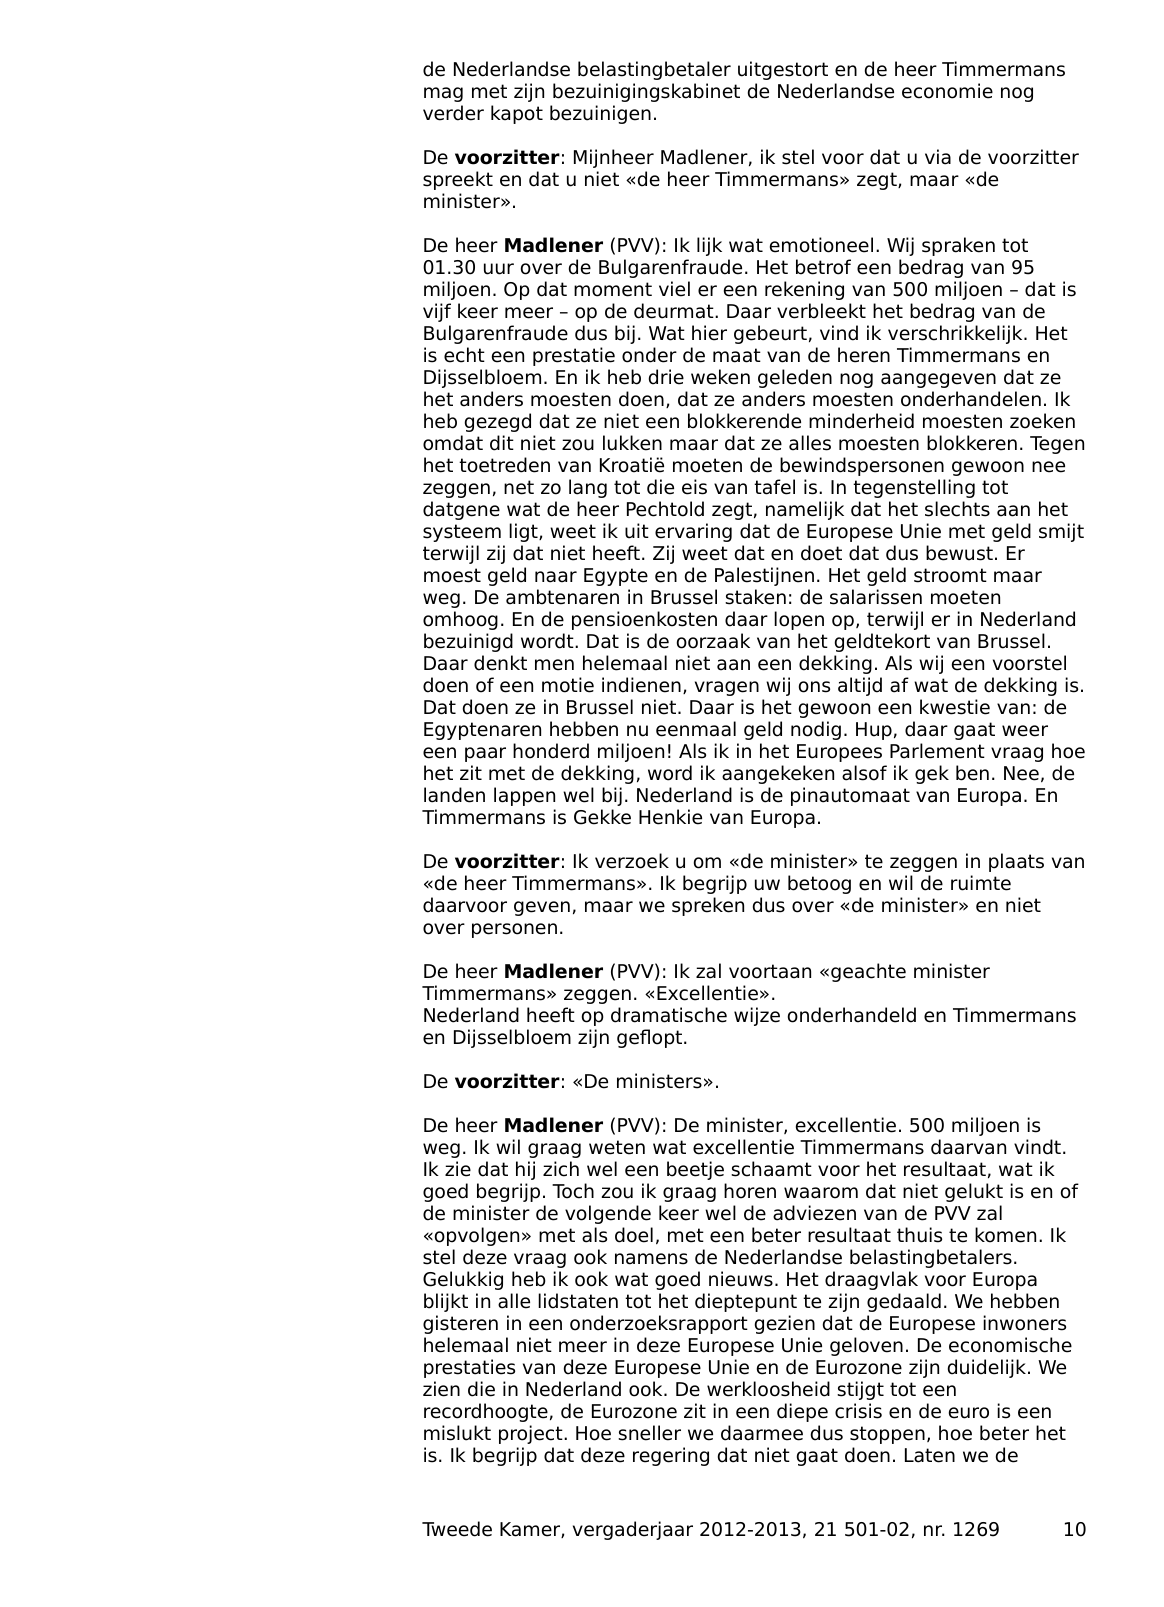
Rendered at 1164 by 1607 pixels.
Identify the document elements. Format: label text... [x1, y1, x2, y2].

text De heer Madlener (PVV): Ik lijk wat emotioneel. Wij spraken tot 01.30 uur over de Bulgarenfraude. Het betrof een bedrag van 95 miljoen. Op dat moment viel er een rekening van 500 miljoen – dat is vijf keer meer – op de deurmat. Daar verbleekt het bedrag van de Bulgarenfraude dus bij. Wat hier gebeurt, vind ik verschrikkelijk. Het is echt een prestatie onder de maat van de heren Timmermans en Dijsselbloem. En ik heb drie weken geleden nog aangegeven dat ze het anders moesten doen, dat ze anders moesten onderhandelen. Ik heb gezegd dat ze niet een blokkerende minderheid moesten zoeken omdat dit niet zou lukken maar dat ze alles moesten blokkeren. Tegen het toetreden van Kroatië moeten de bewindspersonen gewoon nee zeggen, net zo lang tot die eis van tafel is. In tegenstelling tot datgene wat de heer Pechtold zegt, namelijk dat het slechts aan het systeem ligt, weet ik uit ervaring dat de Europese Unie met geld smijt terwijl zij dat niet heeft. Zij weet dat en doet dat dus bewust. Er moest geld naar Egypte en de Palestijnen. Het geld stroomt maar weg. De ambtenaren in Brussel staken: de salarissen moeten omhoog. En de pensioenkosten daar lopen op, terwijl er in Nederland bezuinigd wordt. Dat is de oorzaak van het geldtekort van Brussel. Daar denkt men helemaal niet aan een dekking. Als wij een voorstel doen of een motie indienen, vragen wij ons altijd af wat de dekking is. Dat doen ze in Brussel niet. Daar is het gewoon een kwestie van: de Egyptenaren hebben nu eenmaal geld nodig. Hup, daar gaat weer een paar honderd miljoen! Als ik in het Europees Parlement vraag hoe het zit met de dekking, word ik aangekeken alsof ik gek ben. Nee, de landen lappen wel bij. Nederland is de pinautomaat van Europa. En Timmermans is Gekke Henkie van Europa. [422, 235, 1087, 829]
text Gelukkig heb ik ook wat goed nieuws. Het draagvlak voor Europa blijkt in alle lidstaten tot het dieptepunt te zijn gedaald. We hebben gisteren in een onderzoeksrapport gezien dat de Europese inwoners helemaal niet meer in deze Europese Unie geloven. De economische prestaties van deze Europese Unie en de Eurozone zijn duidelijk. We zien die in Nederland ook. De werkloosheid stijgt tot een recordhoogte, de Eurozone zit in een diepe crisis en de euro is een mislukt project. Hoe sneller we daarmee dus stoppen, hoe beter het is. Ik begrijp dat deze regering dat niet gaat doen. Laten we de [422, 1269, 1087, 1467]
text de Nederlandse belastingbetaler uitgestort en de heer Timmermans mag met zijn bezuinigingskabinet de Nederlandse economie nog verder kapot bezuinigen. [422, 59, 1087, 125]
text De voorzitter: «De ministers». [422, 1071, 1087, 1093]
text De voorzitter: Ik verzoek u om «de minister» te zeggen in plaats van «de heer Timmermans». Ik begrijp uw betoog en wil de ruimte daarvoor geven, maar we spreken dus over «de minister» en niet over personen. [422, 851, 1087, 939]
text De voorzitter: Mijnheer Madlener, ik stel voor dat u via de voorzitter spreekt en dat u niet «de heer Timmermans» zegt, maar «de minister». [422, 147, 1087, 213]
text Nederland heeft op dramatische wijze onderhandeld en Timmermans en Dijsselbloem zijn geflopt. [422, 1005, 1087, 1049]
text De heer Madlener (PVV): Ik zal voortaan «geachte minister Timmermans» zeggen. «Excellentie». [422, 961, 1087, 1005]
text De heer Madlener (PVV): De minister, excellentie. 500 miljoen is weg. Ik wil graag weten wat excellentie Timmermans daarvan vindt. Ik zie dat hij zich wel een beetje schaamt voor het resultaat, wat ik goed begrijp. Toch zou ik graag horen waarom dat niet gelukt is en of de minister de volgende keer wel de adviezen van de PVV zal «opvolgen» met als doel, met een beter resultaat thuis te komen. Ik stel deze vraag ook namens de Nederlandse belastingbetalers. [422, 1115, 1087, 1269]
